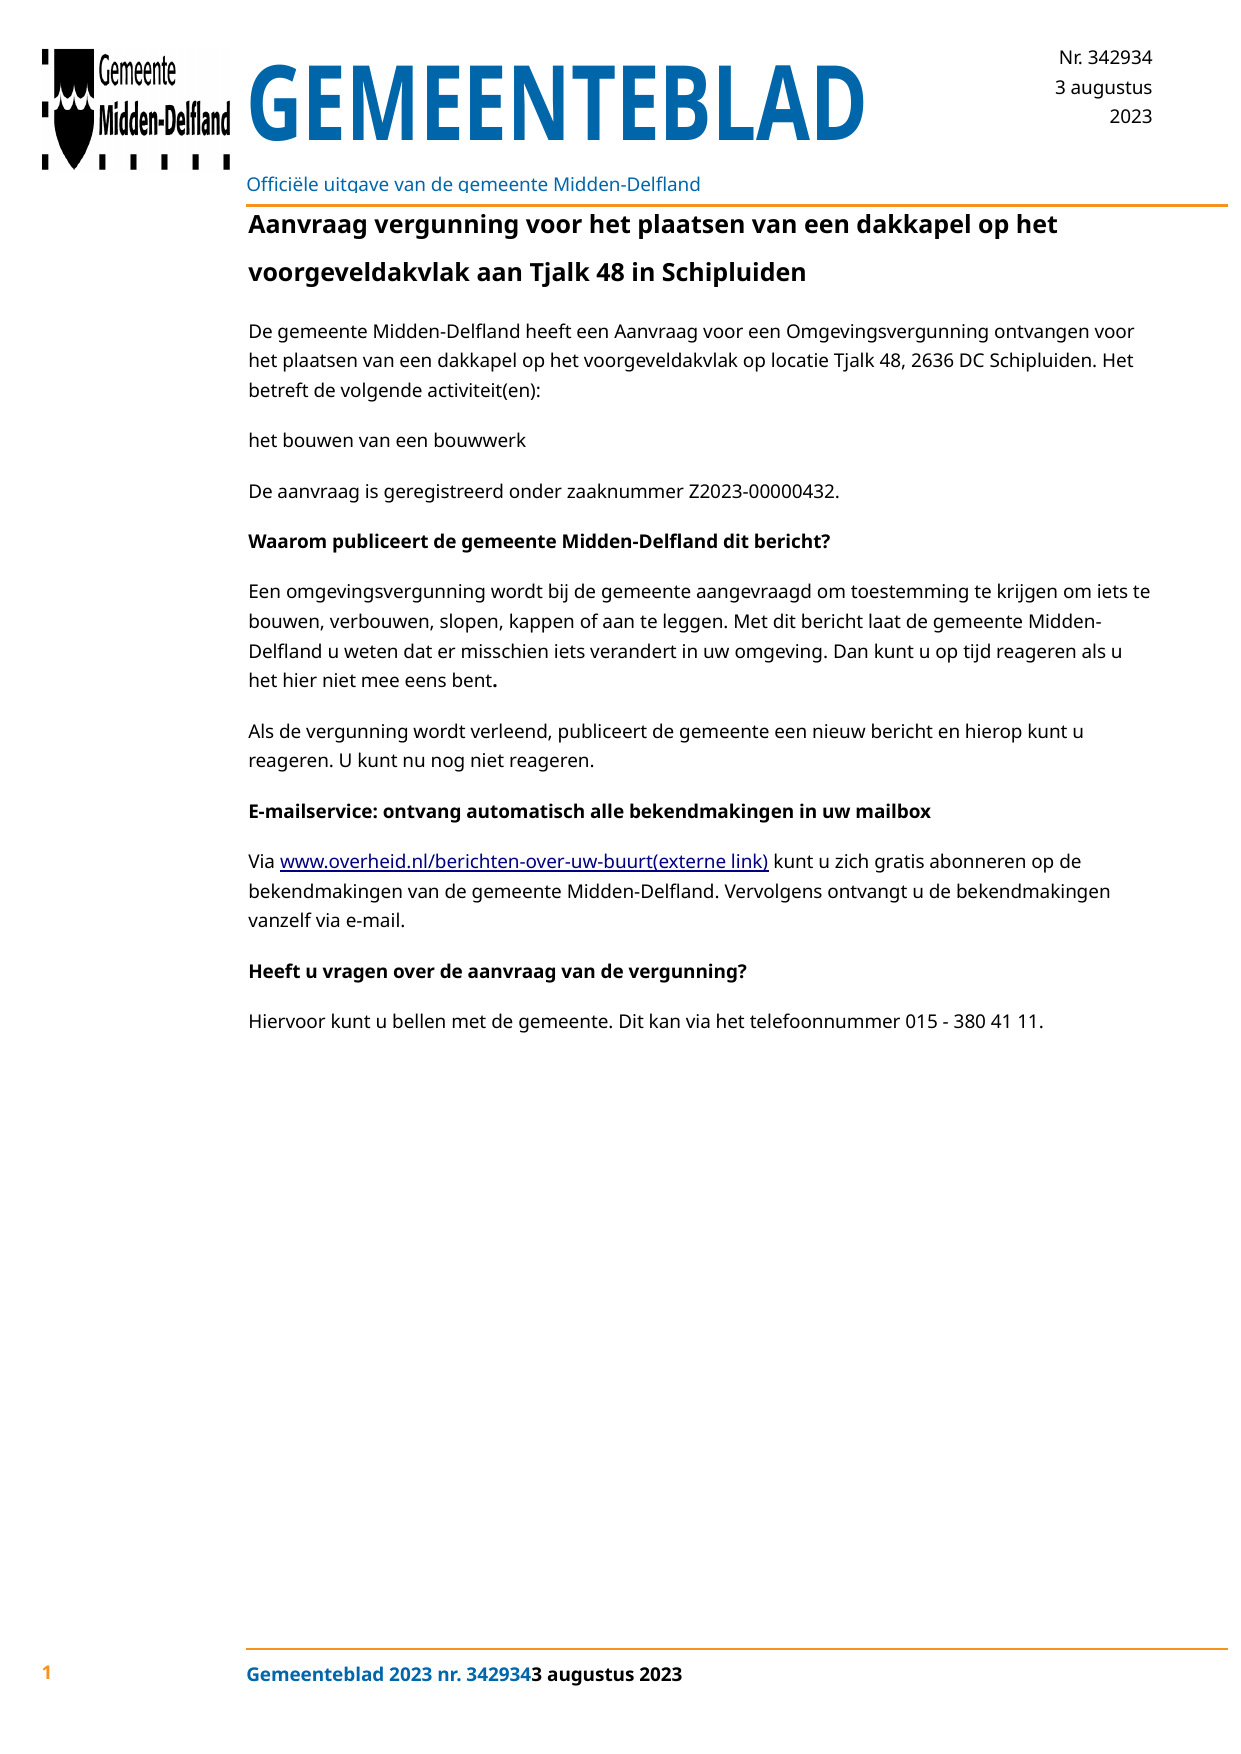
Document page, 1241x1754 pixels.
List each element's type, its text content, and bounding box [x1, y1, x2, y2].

text Een omgevingsvergunning wordt bij de gemeente aangevraagd om toestemming te krijgen om iets te bouwen, verbouwen, slopen, kappen of aan te leggen. Met dit bericht laat de gemeente Midden-Delfland u weten dat er misschien iets verandert in uw omgeving. Dan kunt u op tijd reageren als u het hier niet mee eens bent. [248, 579, 1152, 693]
text Hiervoor kunt u bellen met de gemeente. Dit kan via het telefoonnummer 015 - 380 41 11. [248, 1008, 1152, 1034]
text Via www.overheid.nl/berichten-over-uw-buurt(externe link) kunt u zich gratis abonneren op de bekendmakingen van de gemeente Midden-Delfland. Vervolgens ontvangt u de bekendmakingen vanzelf via e-mail. [248, 848, 1152, 933]
text E-mailservice: ontvang automatisch alle bekendmakingen in uw mailbox [248, 798, 1152, 824]
text De aanvraag is geregistreerd onder zaaknummer Z2023-00000432. [248, 478, 1152, 504]
text Waarom publiceert de gemeente Midden-Delfland dit bericht? [248, 528, 1152, 554]
picture [41, 47, 231, 172]
text het bouwen van een bouwwerk [248, 427, 1152, 453]
text Als de vergunning wordt verleend, publiceert de gemeente een nieuw bericht en hierop kunt u reageren. U kunt nu nog niet reageren. [248, 718, 1152, 773]
text De gemeente Midden-Delfland heeft een Aanvraag voor een Omgevingsvergunning ontvangen voor het plaatsen van een dakkapel op het voorgeveldakvlak op locatie Tjalk 48, 2636 DC Schipluiden. Het betreft de volgende activiteit(en): [248, 318, 1152, 403]
text Aanvraag vergunning voor het plaatsen van een dakkapel op het voorgeveldakvlak aan Tjalk 48 in Schipluiden [248, 207, 1152, 288]
text Heeft u vragen over de aanvraag van de vergunning? [248, 958, 1152, 984]
